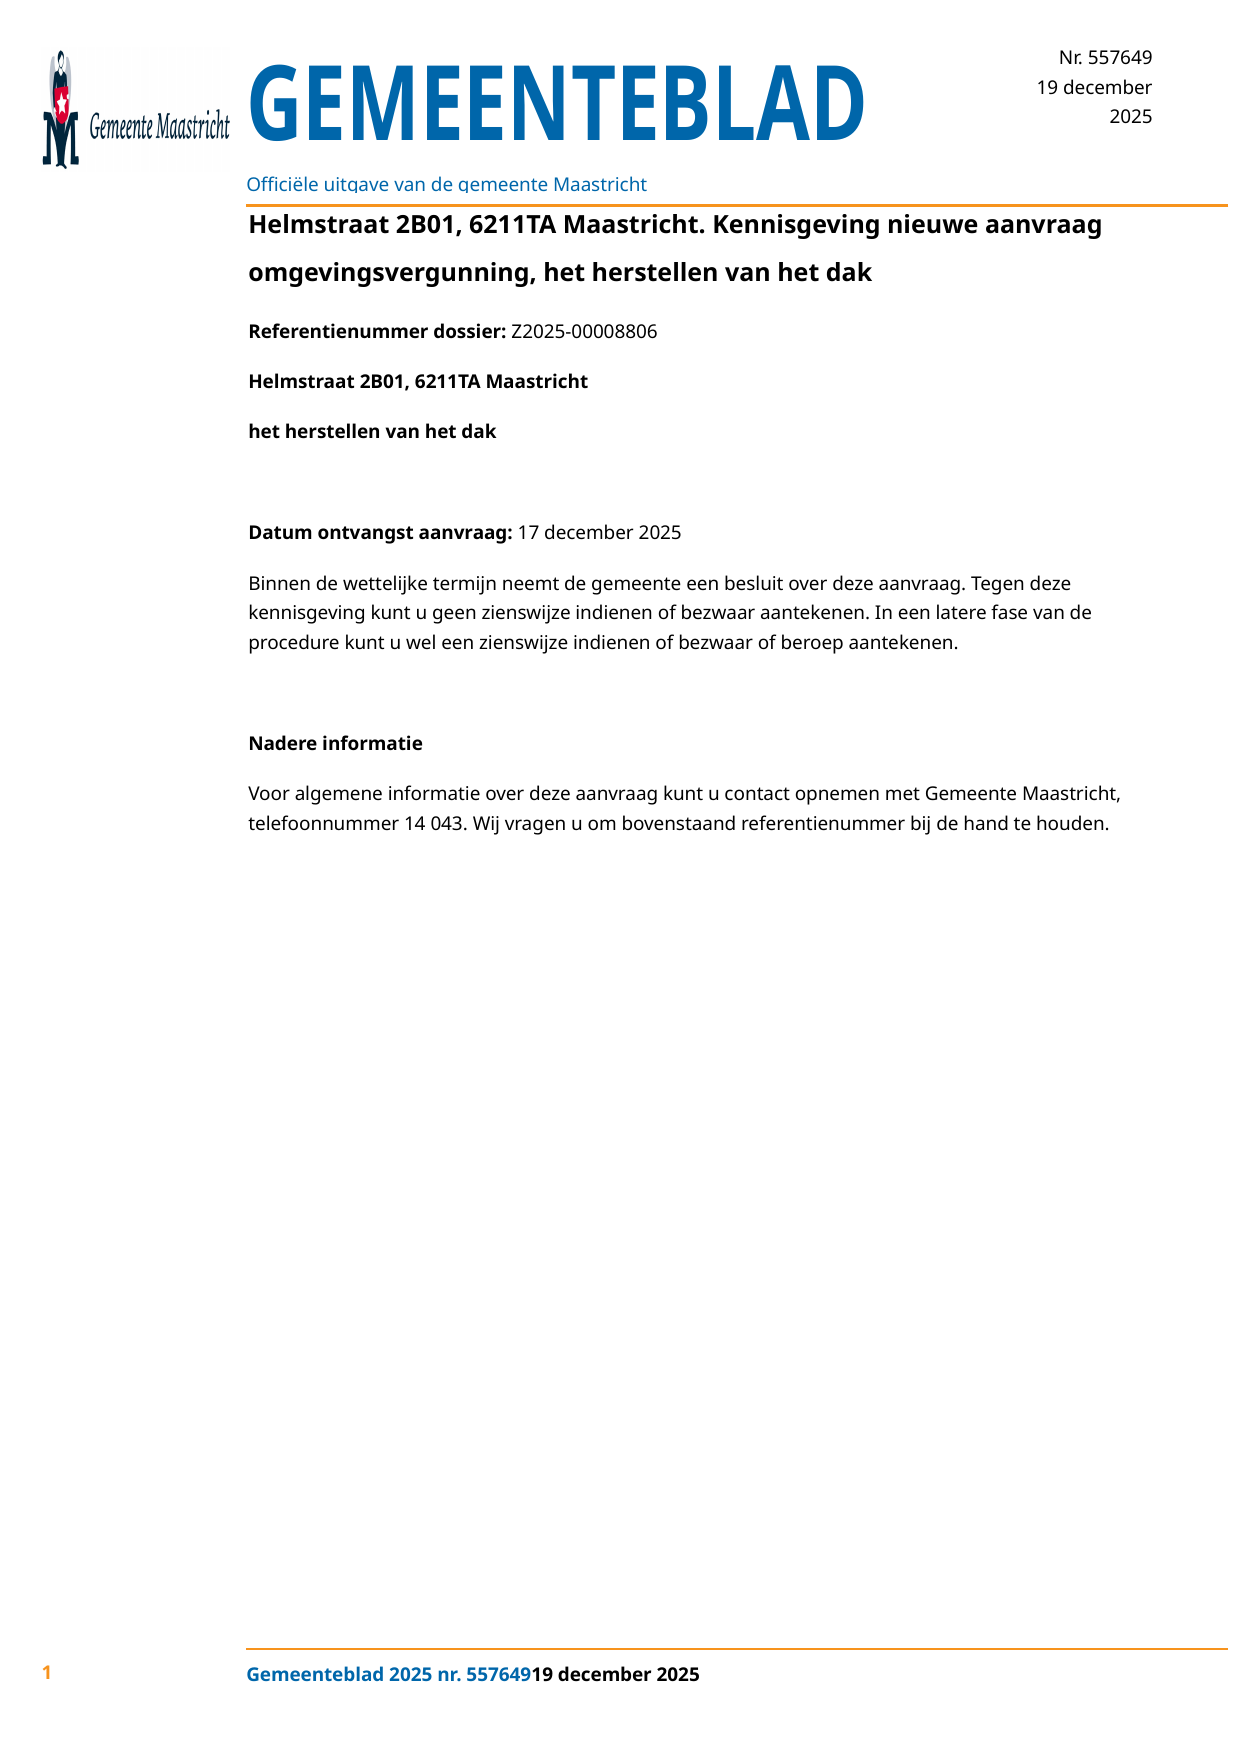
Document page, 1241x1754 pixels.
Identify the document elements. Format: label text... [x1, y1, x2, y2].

text Nadere informatie [248, 730, 1152, 756]
text het herstellen van het dak [248, 419, 1152, 444]
text Referentienummer dossier: Z2025-00008806 [248, 318, 1152, 344]
text Voor algemene informatie over deze aanvraag kunt u contact opnemen met Gemeente Maastricht, telefoonnummer 14 043. Wij vragen u om bovenstaand referentienummer bij de hand te houden. [248, 780, 1152, 836]
text Datum ontvangst aanvraag: 17 december 2025 [248, 519, 1152, 545]
text Helmstraat 2B01, 6211TA Maastricht [248, 368, 1152, 394]
picture [41, 47, 231, 172]
text Binnen de wettelijke termijn neemt de gemeente een besluit over deze aanvraag. Tegen deze kennisgeving kunt u geen zienswijze indienen of bezwaar aantekenen. In een latere fase van de procedure kunt u wel een zienswijze indienen of bezwaar of beroep aantekenen. [248, 570, 1152, 655]
text Helmstraat 2B01, 6211TA Maastricht. Kennisgeving nieuwe aanvraag omgevingsvergunning, het herstellen van het dak [248, 207, 1152, 288]
